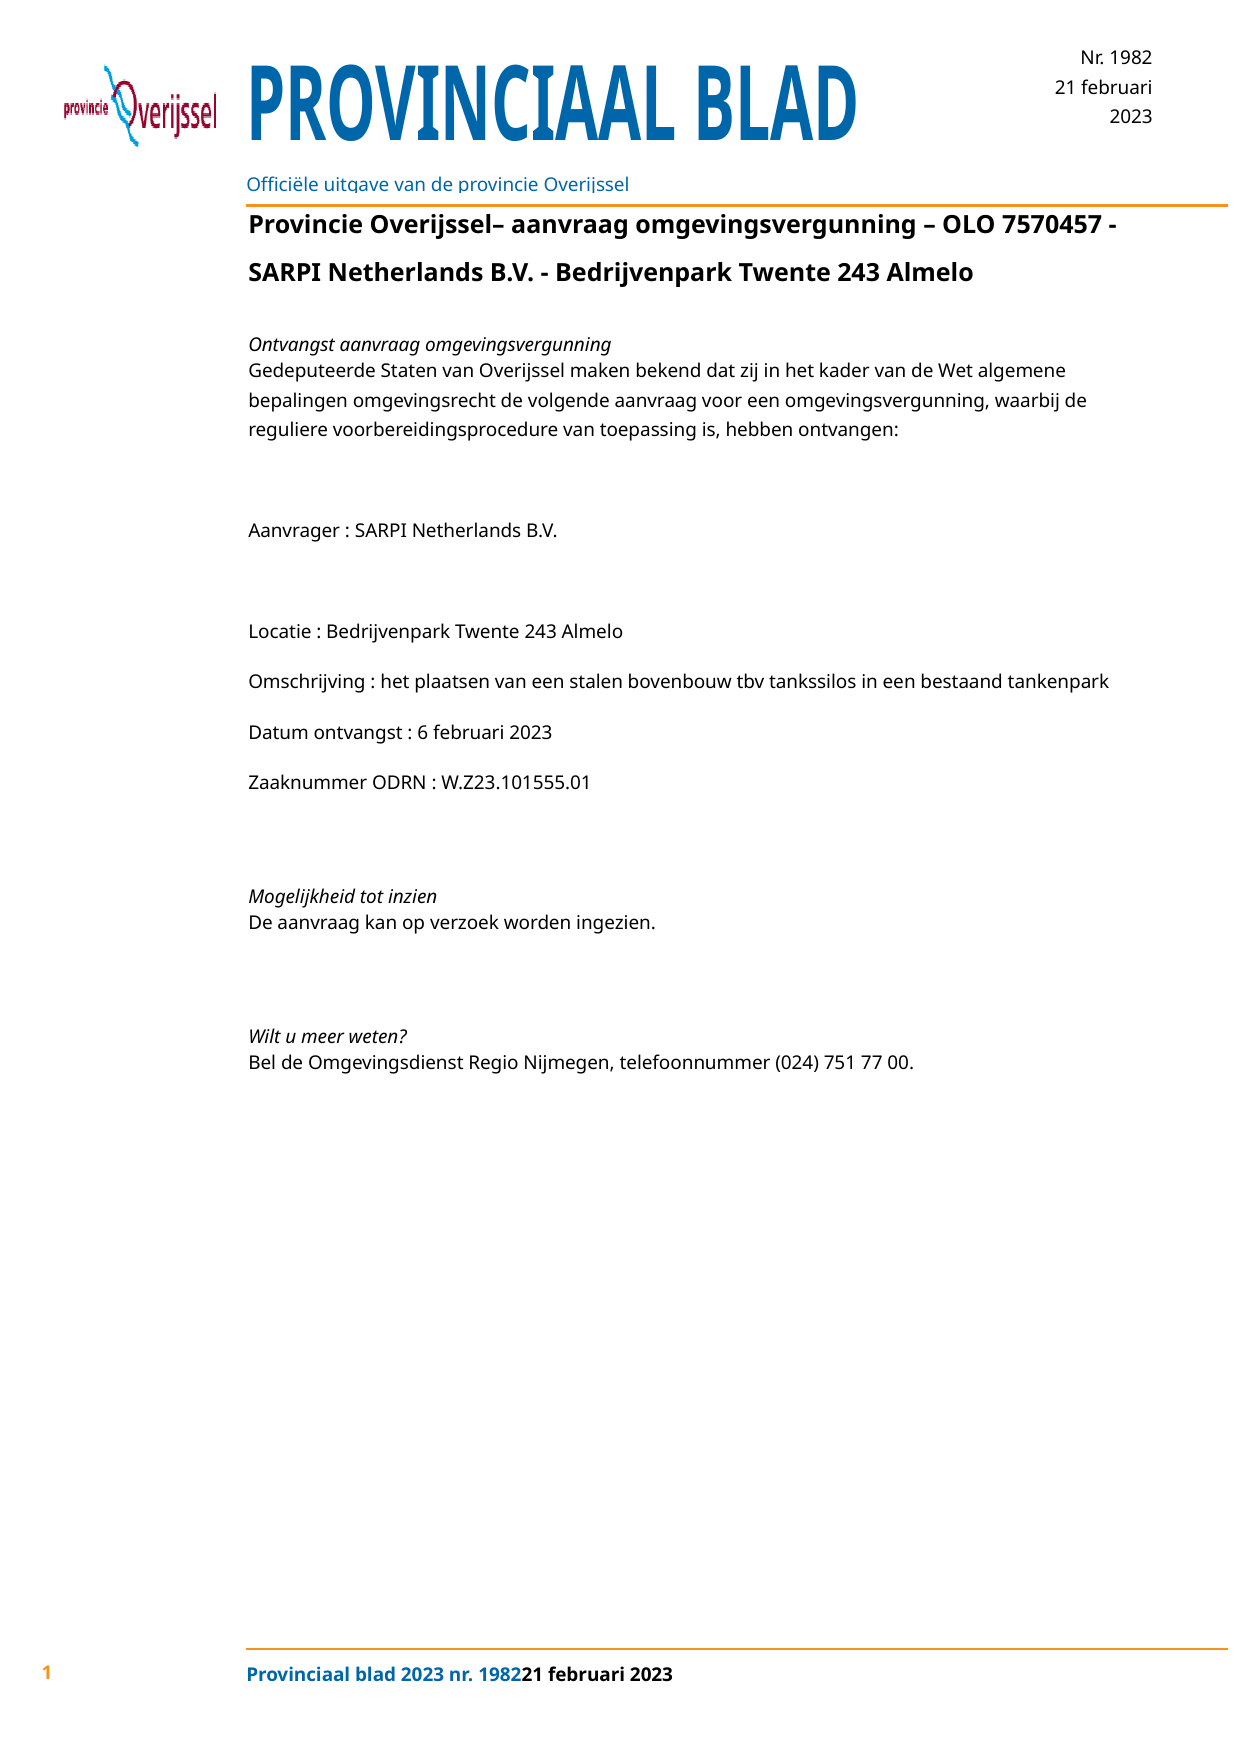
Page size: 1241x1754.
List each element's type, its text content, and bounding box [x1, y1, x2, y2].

text Gedeputeerde Staten van Overijssel maken bekend dat zij in het kader van de Wet algemene bepalingen omgevingsrecht de volgende aanvraag voor een omgevingsvergunning, waarbij de reguliere voorbereidingsprocedure van toepassing is, hebben ontvangen: [248, 357, 1152, 442]
text Omschrijving : het plaatsen van een stalen bovenbouw tbv tankssilos in een bestaand tankenpark [248, 668, 1152, 694]
text Datum ontvangst : 6 februari 2023 [248, 719, 1152, 744]
text Aanvrager : SARPI Netherlands B.V. [248, 517, 1152, 543]
text Provincie Overijssel– aanvraag omgevingsvergunning – OLO 7570457 - SARPI Netherlands B.V. - Bedrijvenpark Twente 243 Almelo [248, 207, 1152, 288]
text De aanvraag kan op verzoek worden ingezien. [248, 909, 1152, 935]
text Locatie : Bedrijvenpark Twente 243 Almelo [248, 618, 1152, 644]
text Ontvangst aanvraag omgevingsvergunning [248, 331, 1152, 357]
text Mogelijkheid tot inzien [248, 884, 1152, 909]
text Bel de Omgevingsdienst Regio Nijmegen, telefoonnummer (024) 751 77 00. [248, 1049, 1152, 1075]
text Zaaknummer ODRN : W.Z23.101555.01 [248, 769, 1152, 795]
picture [41, 47, 231, 172]
text Wilt u meer weten? [248, 1024, 1152, 1049]
